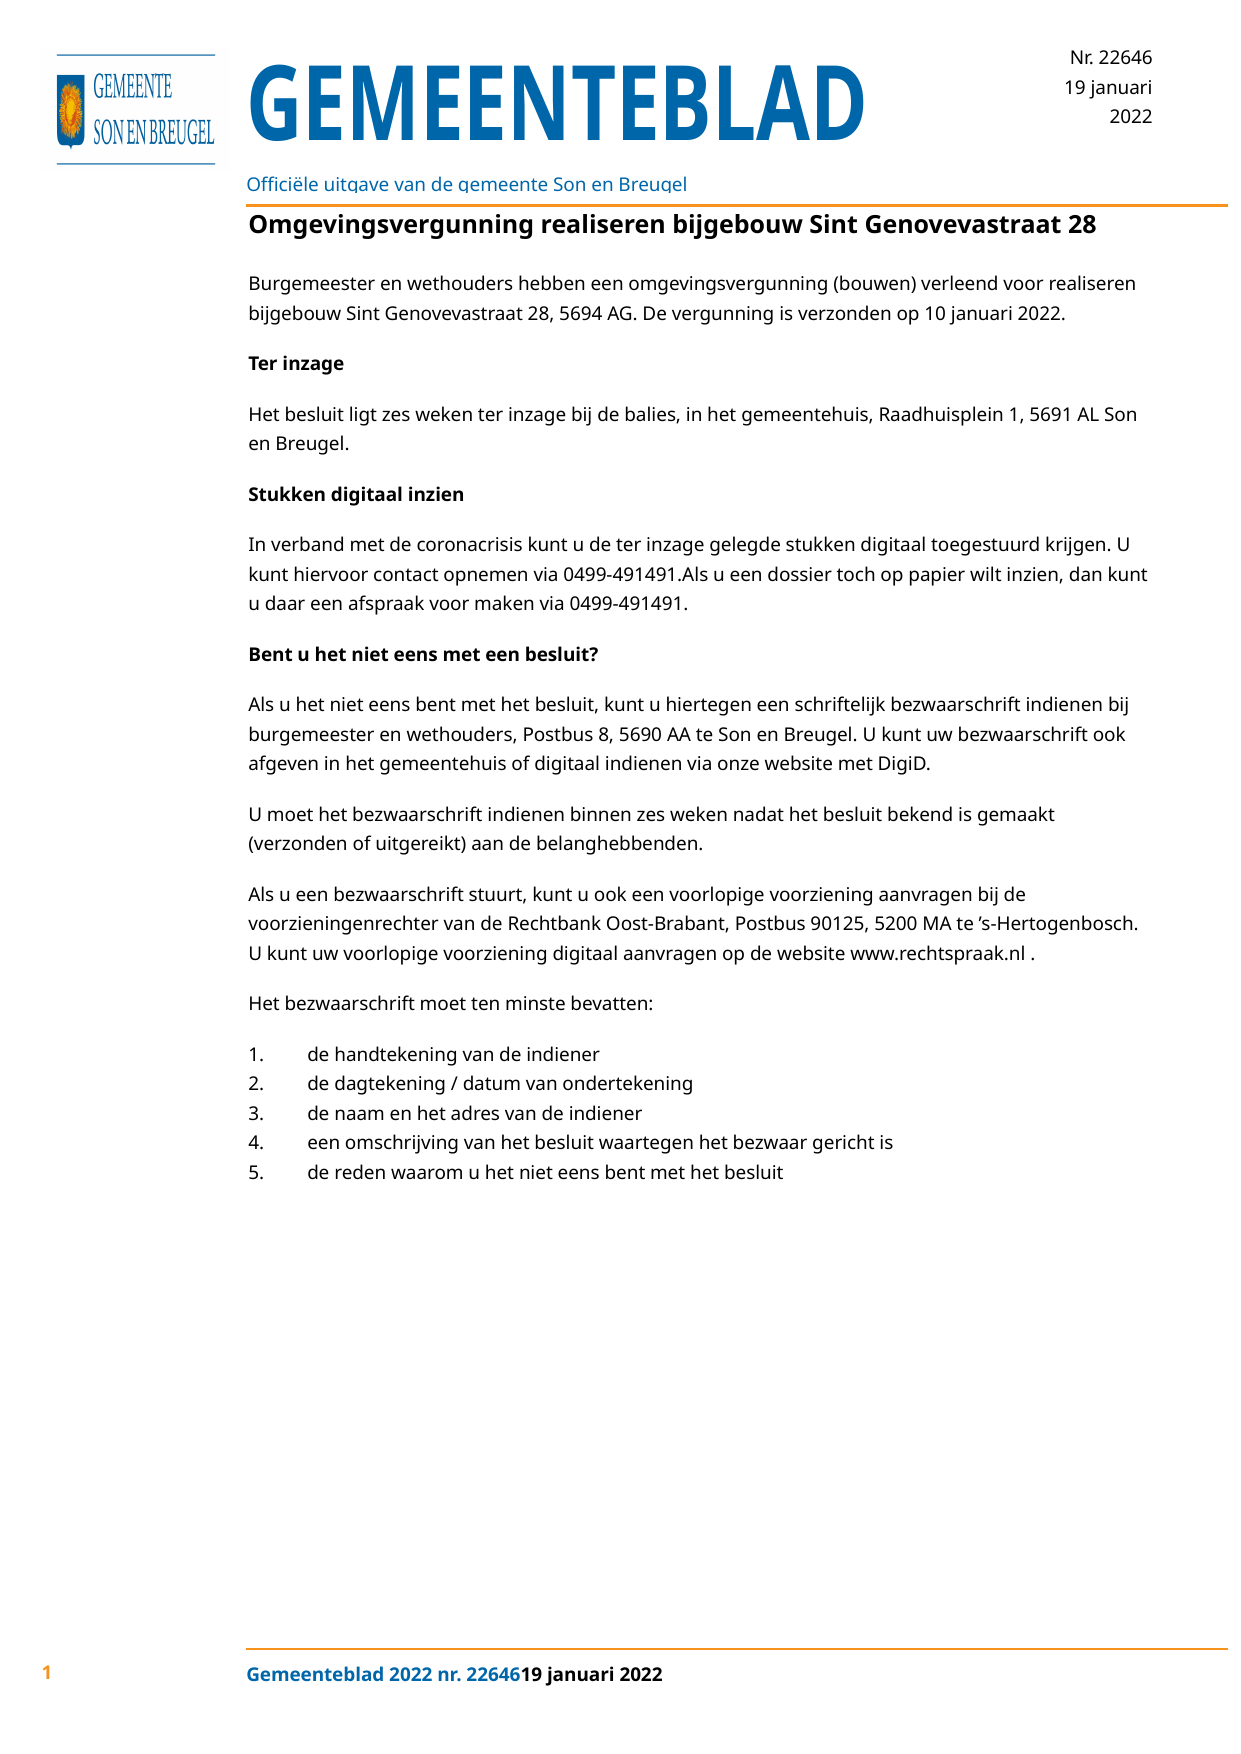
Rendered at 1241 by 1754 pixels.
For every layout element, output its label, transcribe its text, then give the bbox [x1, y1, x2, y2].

text Burgemeester en wethouders hebben een omgevingsvergunning (bouwen) verleend voor realiseren bijgebouw Sint Genovevastraat 28, 5694 AG. De vergunning is verzonden op 10 januari 2022. [248, 270, 1152, 326]
text Omgevingsvergunning realiseren bijgebouw Sint Genovevastraat 28 [248, 207, 1152, 241]
text U moet het bezwaarschrift indienen binnen zes weken nadat het besluit bekend is gemaakt (verzonden of uitgereikt) aan de belanghebbenden. [248, 801, 1152, 856]
text Als u het niet eens bent met het besluit, kunt u hiertegen een schriftelijk bezwaarschrift indienen bij burgemeester en wethouders, Postbus 8, 5690 AA te Son en Breugel. U kunt uw bezwaarschrift ook afgeven in het gemeentehuis of digitaal indienen via onze website met DigiD. [248, 691, 1152, 776]
text Bent u het niet eens met een besluit? [248, 641, 1152, 666]
text Ter inzage [248, 350, 1152, 376]
text Het besluit ligt zes weken ter inzage bij de balies, in het gemeentehuis, Raadhuisplein 1, 5691 AL Son en Breugel. [248, 401, 1152, 456]
text Als u een bezwaarschrift stuurt, kunt u ook een voorlopige voorziening aanvragen bij de voorzieningenrechter van de Rechtbank Oost-Brabant, Postbus 90125, 5200 MA te ’s-Hertogenbosch. U kunt uw voorlopige voorziening digitaal aanvragen op de website www.rechtspraak.nl . [248, 881, 1152, 966]
text In verband met de coronacrisis kunt u de ter inzage gelegde stukken digitaal toegestuurd krijgen. U kunt hiervoor contact opnemen via 0499-491491.Als u een dossier toch op papier wilt inzien, dan kunt u daar een afspraak voor maken via 0499-491491. [248, 531, 1152, 616]
list de reden waarom u het niet eens bent met het besluit [248, 1159, 1152, 1185]
list de handtekening van de indiener [248, 1041, 1152, 1066]
picture [41, 47, 231, 172]
text Het bezwaarschrift moet ten minste bevatten: [248, 990, 1152, 1016]
list de dagtekening / datum van ondertekening [248, 1070, 1152, 1096]
text Stukken digitaal inzien [248, 481, 1152, 506]
list de naam en het adres van de indiener [248, 1100, 1152, 1126]
list een omschrijving van het besluit waartegen het bezwaar gericht is [248, 1129, 1152, 1155]
